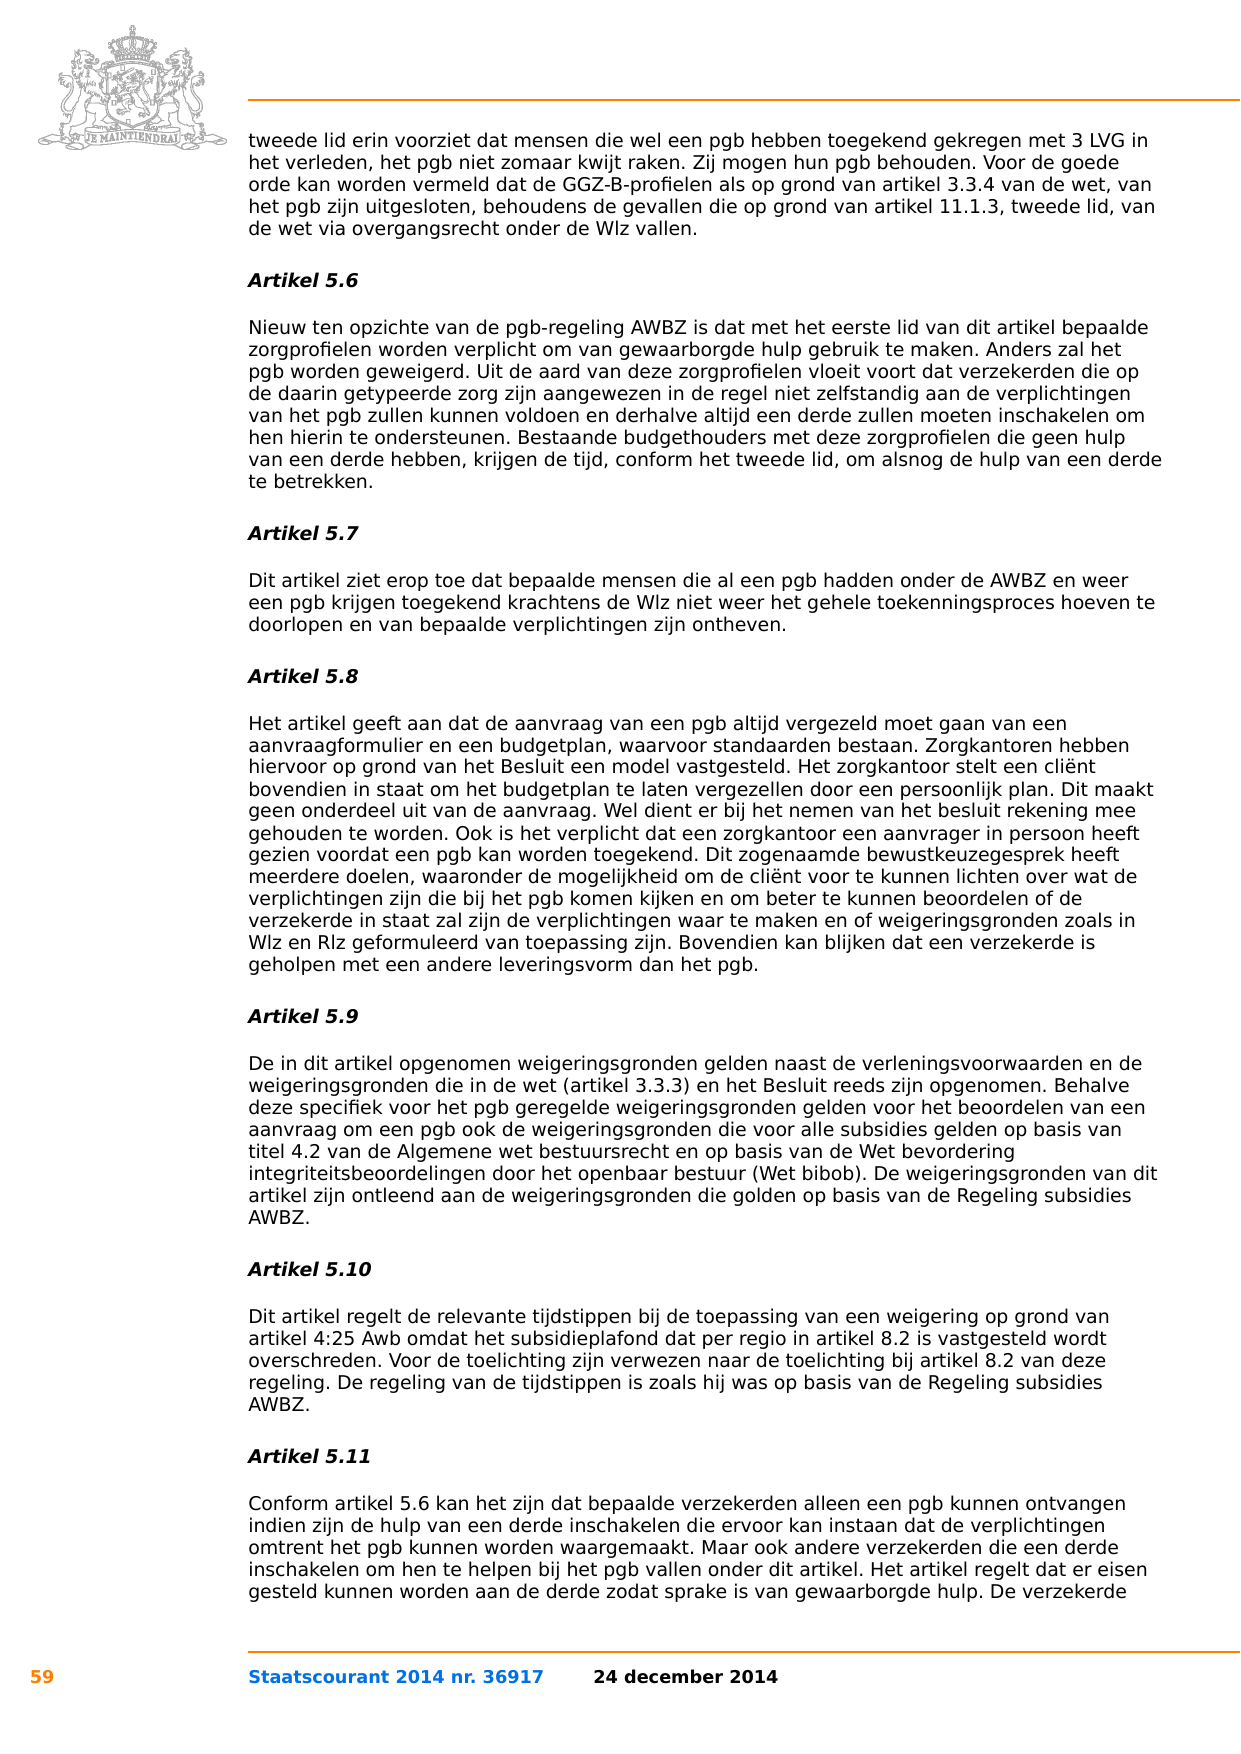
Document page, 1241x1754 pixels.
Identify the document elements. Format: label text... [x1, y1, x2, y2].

text De in dit artikel opgenomen weigeringsgronden gelden naast de verleningsvoorwaarden en de weigeringsgronden die in de wet (artikel 3.3.3) en het Besluit reeds zijn opgenomen. Behalve deze specifiek voor het pgb geregelde weigeringsgronden gelden voor het beoordelen van een aanvraag om een pgb ook de weigeringsgronden die voor alle subsidies gelden op basis van titel 4.2 van de Algemene wet bestuursrecht en op basis van de Wet bevordering integriteitsbeoordelingen door het openbaar bestuur (Wet bibob). De weigeringsgronden van dit artikel zijn ontleend aan de weigeringsgronden die golden op basis van de Regeling subsidies AWBZ. [248, 1053, 1163, 1229]
subtitle Artikel 5.9 [248, 1006, 1163, 1028]
text Conform artikel 5.6 kan het zijn dat bepaalde verzekerden alleen een pgb kunnen ontvangen indien zijn de hulp van een derde inschakelen die ervoor kan instaan dat de verplichtingen omtrent het pgb kunnen worden waargemaakt. Maar ook andere verzekerden die een derde inschakelen om hen te helpen bij het pgb vallen onder dit artikel. Het artikel regelt dat er eisen gesteld kunnen worden aan de derde zodat sprake is van gewaarborgde hulp. De verzekerde [248, 1493, 1163, 1603]
subtitle Artikel 5.7 [248, 523, 1163, 544]
text Het artikel geeft aan dat de aanvraag van een pgb altijd vergezeld moet gaan van een aanvraagformulier en een budgetplan, waarvoor standaarden bestaan. Zorgkantoren hebben hiervoor op grond van het Besluit een model vastgesteld. Het zorgkantoor stelt een cliënt bovendien in staat om het budgetplan te laten vergezellen door een persoonlijk plan. Dit maakt geen onderdeel uit van de aanvraag. Wel dient er bij het nemen van het besluit rekening mee gehouden te worden. Ook is het verplicht dat een zorgkantoor een aanvrager in persoon heeft gezien voordat een pgb kan worden toegekend. Dit zogenaamde bewustkeuzegesprek heeft meerdere doelen, waaronder de mogelijkheid om de cliënt voor te kunnen lichten over wat de verplichtingen zijn die bij het pgb komen kijken en om beter te kunnen beoordelen of de verzekerde in staat zal zijn de verplichtingen waar te maken en of weigeringsgronden zoals in Wlz en Rlz geformuleerd van toepassing zijn. Bovendien kan blijken dat een verzekerde is geholpen met een andere leveringsvorm dan het pgb. [248, 712, 1163, 976]
subtitle Artikel 5.8 [248, 666, 1163, 687]
text Nieuw ten opzichte van de pgb-regeling AWBZ is dat met het eerste lid van dit artikel bepaalde zorgprofielen worden verplicht om van gewaarborgde hulp gebruik te maken. Anders zal het pgb worden geweigerd. Uit de aard van deze zorgprofielen vloeit voort dat verzekerden die op de daarin getypeerde zorg zijn aangewezen in de regel niet zelfstandig aan de verplichtingen van het pgb zullen kunnen voldoen en derhalve altijd een derde zullen moeten inschakelen om hen hierin te ondersteunen. Bestaande budgethouders met deze zorgprofielen die geen hulp van een derde hebben, krijgen de tijd, conform het tweede lid, om alsnog de hulp van een derde te betrekken. [248, 317, 1163, 493]
text tweede lid erin voorziet dat mensen die wel een pgb hebben toegekend gekregen met 3 LVG in het verleden, het pgb niet zomaar kwijt raken. Zij mogen hun pgb behouden. Voor de goede orde kan worden vermeld dat de GGZ-B-profielen als op grond van artikel 3.3.4 van de wet, van het pgb zijn uitgesloten, behoudens de gevallen die op grond van artikel 11.1.3, tweede lid, van de wet via overgangsrecht onder de Wlz vallen. [248, 130, 1163, 240]
text Dit artikel regelt de relevante tijdstippen bij de toepassing van een weigering op grond van artikel 4:25 Awb omdat het subsidieplafond dat per regio in artikel 8.2 is vastgesteld wordt overschreden. Voor de toelichting zijn verwezen naar de toelichting bij artikel 8.2 van deze regeling. De regeling van de tijdstippen is zoals hij was op basis van de Regeling subsidies AWBZ. [248, 1306, 1163, 1416]
subtitle Artikel 5.10 [248, 1259, 1163, 1281]
text Dit artikel ziet erop toe dat bepaalde mensen die al een pgb hadden onder de AWBZ en weer een pgb krijgen toegekend krachtens de Wlz niet weer het gehele toekenningsproces hoeven te doorlopen en van bepaalde verplichtingen zijn ontheven. [248, 569, 1163, 636]
picture [38, 25, 227, 150]
subtitle Artikel 5.11 [248, 1446, 1163, 1468]
subtitle Artikel 5.6 [248, 270, 1163, 292]
